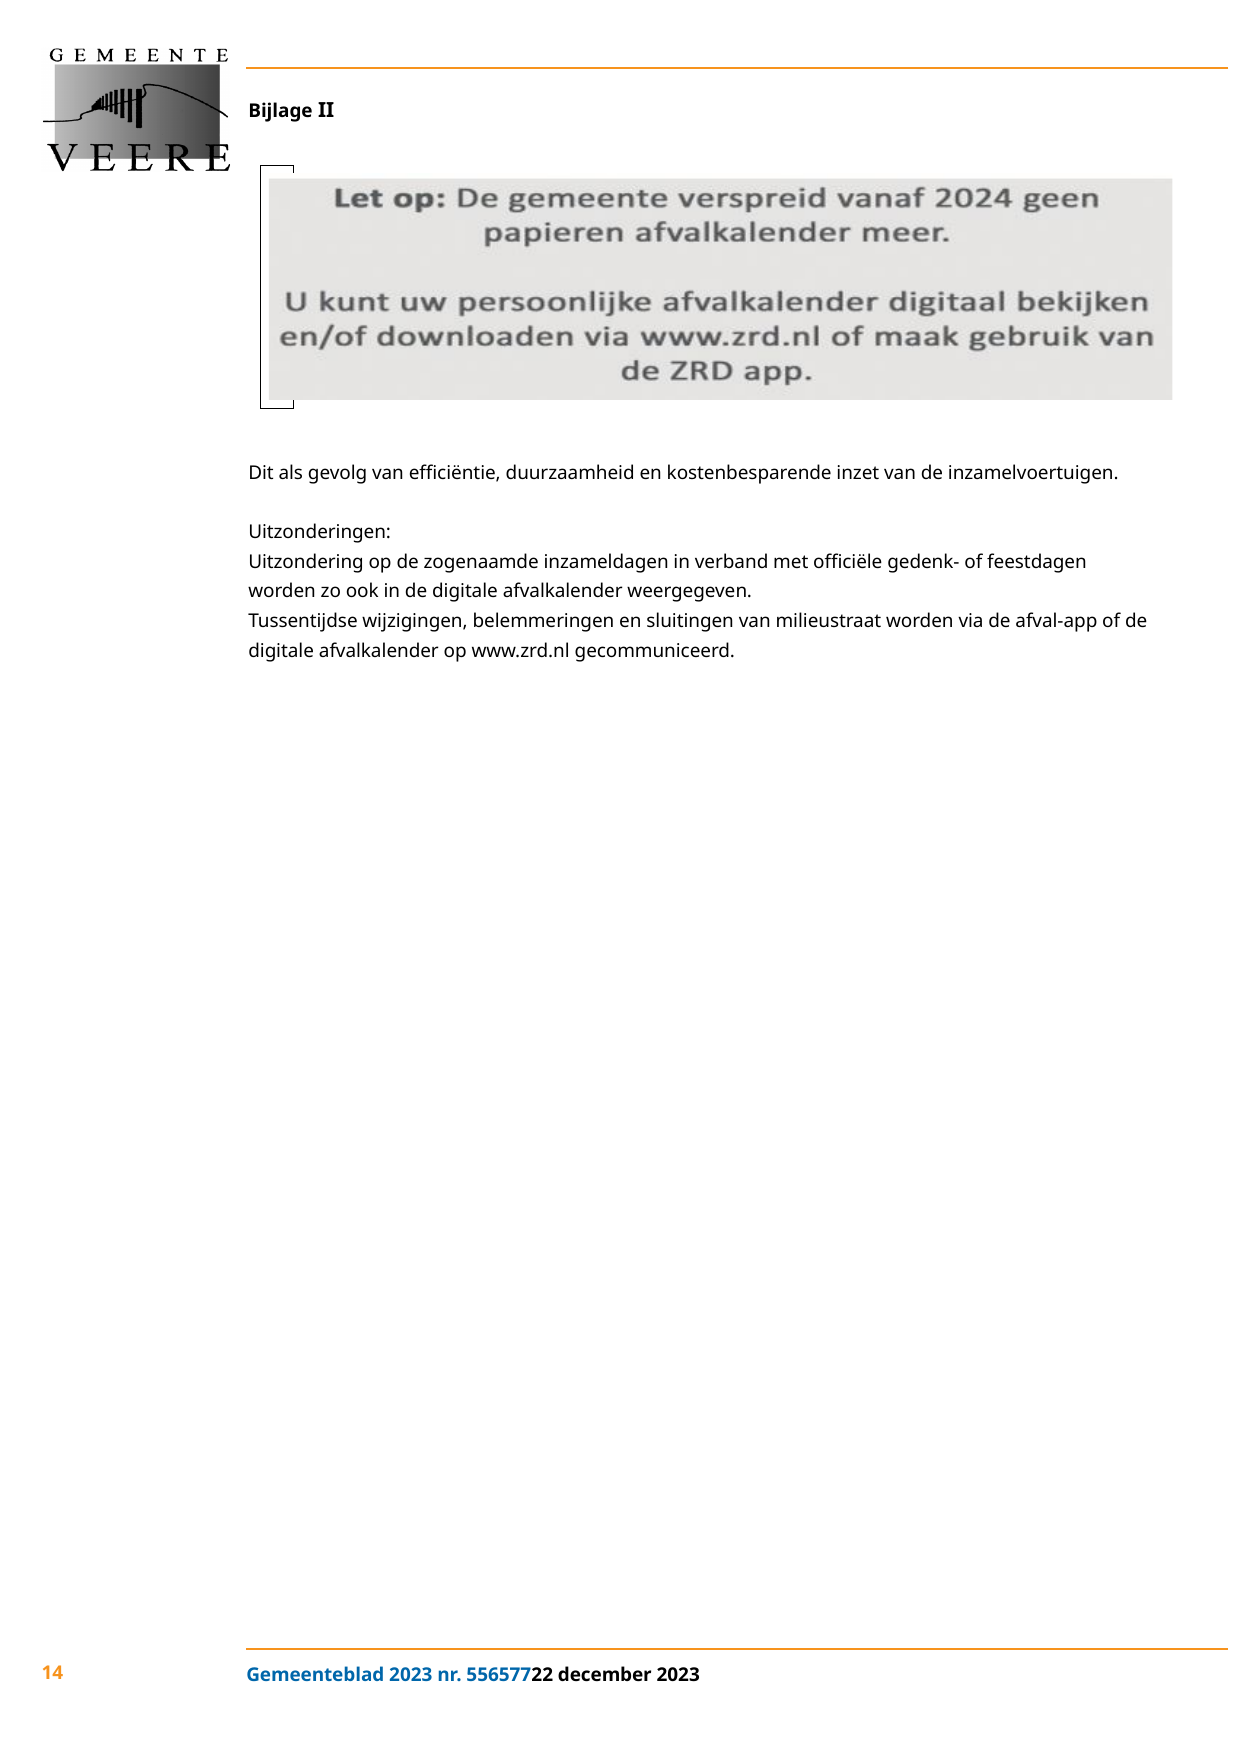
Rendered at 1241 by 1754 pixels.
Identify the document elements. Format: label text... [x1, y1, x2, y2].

picture [41, 47, 231, 172]
text Uitzondering op de zogenaamde inzameldagen in verband met officiële gedenk- of feestdagen worden zo ook in de digitale afvalkalender weergegeven. [248, 548, 1152, 603]
text Dit als gevolg van efficiëntie, duurzaamheid en kostenbesparende inzet van de inzamelvoertuigen. [248, 459, 1152, 485]
picture [268, 173, 1173, 400]
text Bijlage II [248, 95, 1152, 123]
text Uitzonderingen: [248, 518, 1152, 544]
text Tussentijdse wijzigingen, belemmeringen en sluitingen van milieustraat worden via de afval-app of de digitale afvalkalender op www.zrd.nl gecommuniceerd. [248, 607, 1152, 662]
